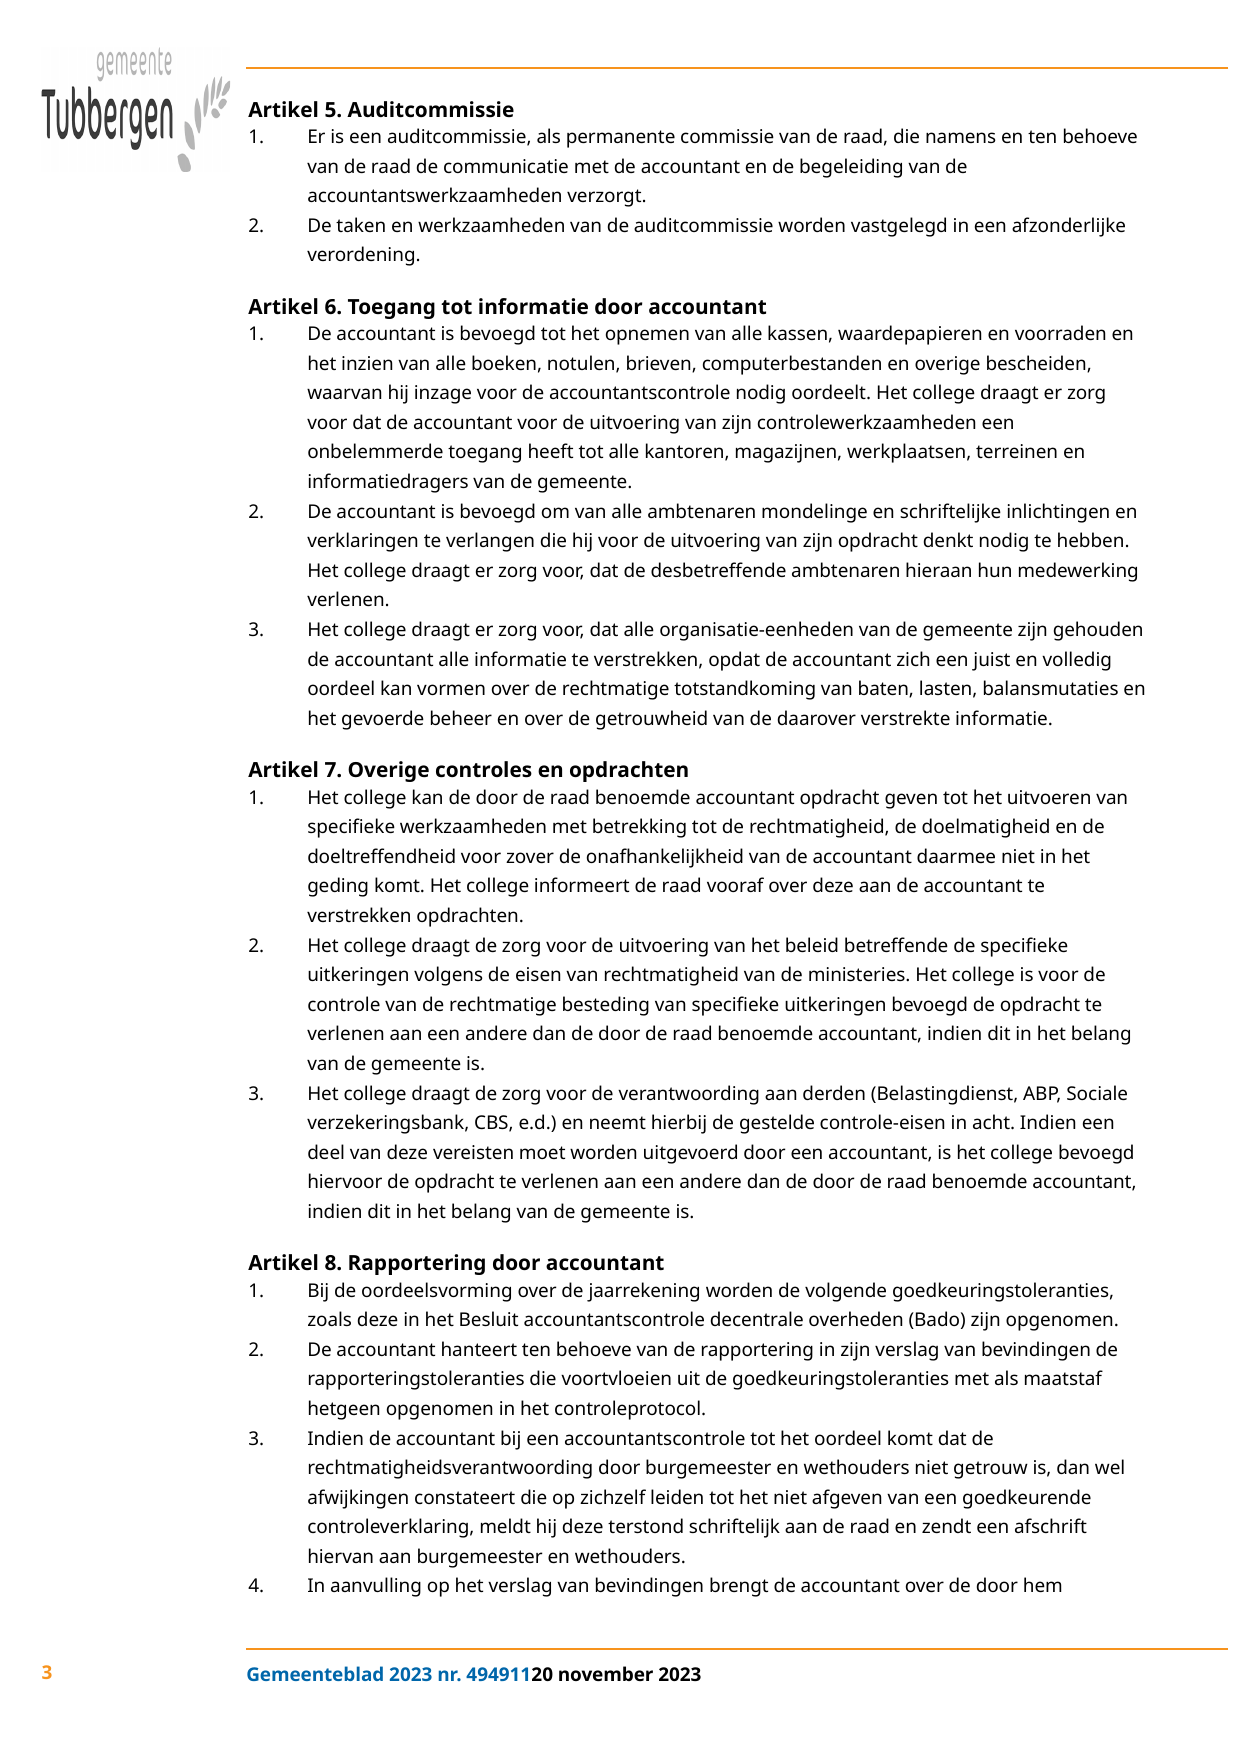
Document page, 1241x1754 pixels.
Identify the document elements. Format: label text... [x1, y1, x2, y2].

list Er is een auditcommissie, als permanente commissie van de raad, die namens en ten behoeve van de raad de communicatie met de accountant en de begeleiding van de accountantswerkzaamheden verzorgt. [248, 123, 1152, 208]
list De taken en werkzaamheden van de auditcommissie worden vastgelegd in een afzonderlijke verordening. [248, 212, 1152, 267]
list De accountant hanteert ten behoeve van de rapportering in zijn verslag van bevindingen de rapporteringstoleranties die voortvloeien uit de goedkeuringstoleranties met als maatstaf hetgeen opgenomen in het controleprotocol. [248, 1336, 1152, 1421]
list Het college kan de door de raad benoemde accountant opdracht geven tot het uitvoeren van specifieke werkzaamheden met betrekking tot de rechtmatigheid, de doelmatigheid en de doeltreffendheid voor zover de onafhankelijkheid van de accountant daarmee niet in het geding komt. Het college informeert de raad vooraf over deze aan de accountant te verstrekken opdrachten. [248, 784, 1152, 928]
list In aanvulling op het verslag van bevindingen brengt de accountant over de door hem [248, 1573, 1152, 1598]
list De accountant is bevoegd om van alle ambtenaren mondelinge en schriftelijke inlichtingen en verklaringen te verlangen die hij voor de uitvoering van zijn opdracht denkt nodig te hebben. Het college draagt er zorg voor, dat de desbetreffende ambtenaren hieraan hun medewerking verlenen. [248, 498, 1152, 612]
list Indien de accountant bij een accountantscontrole tot het oordeel komt dat de rechtmatigheidsverantwoording door burgemeester en wethouders niet getrouw is, dan wel afwijkingen constateert die op zichzelf leiden tot het niet afgeven van een goedkeurende controleverklaring, meldt hij deze terstond schriftelijk aan de raad en zendt een afschrift hiervan aan burgemeester en wethouders. [248, 1425, 1152, 1569]
text Artikel 5. Auditcommissie [248, 95, 1152, 123]
text Artikel 8. Rapportering door accountant [248, 1248, 1152, 1277]
list Het college draagt de zorg voor de uitvoering van het beleid betreffende de specifieke uitkeringen volgens de eisen van rechtmatigheid van de ministeries. Het college is voor de controle van de rechtmatige besteding van specifieke uitkeringen bevoegd de opdracht te verlenen aan een andere dan de door de raad benoemde accountant, indien dit in het belang van de gemeente is. [248, 932, 1152, 1076]
list De accountant is bevoegd tot het opnemen van alle kassen, waardepapieren en voorraden en het inzien van alle boeken, notulen, brieven, computerbestanden en overige bescheiden, waarvan hij inzage voor de accountantscontrole nodig oordeelt. Het college draagt er zorg voor dat de accountant voor de uitvoering van zijn controlewerkzaamheden een onbelemmerde toegang heeft tot alle kantoren, magazijnen, werkplaatsen, terreinen en informatiedragers van de gemeente. [248, 320, 1152, 494]
list Bij de oordeelsvorming over de jaarrekening worden de volgende goedkeuringstoleranties, zoals deze in het Besluit accountantscontrole decentrale overheden (Bado) zijn opgenomen. [248, 1277, 1152, 1332]
picture [41, 47, 231, 172]
list Het college draagt de zorg voor de verantwoording aan derden (Belastingdienst, ABP, Sociale verzekeringsbank, CBS, e.d.) en neemt hierbij de gestelde controle-eisen in acht. Indien een deel van deze vereisten moet worden uitgevoerd door een accountant, is het college bevoegd hiervoor de opdracht te verlenen aan een andere dan de door de raad benoemde accountant, indien dit in het belang van de gemeente is. [248, 1080, 1152, 1224]
text Artikel 7. Overige controles en opdrachten [248, 755, 1152, 784]
text Artikel 6. Toegang tot informatie door accountant [248, 292, 1152, 320]
list Het college draagt er zorg voor, dat alle organisatie-eenheden van de gemeente zijn gehouden de accountant alle informatie te verstrekken, opdat de accountant zich een juist en volledig oordeel kan vormen over de rechtmatige totstandkoming van baten, lasten, balansmutaties en het gevoerde beheer en over de getrouwheid van de daarover verstrekte informatie. [248, 616, 1152, 731]
